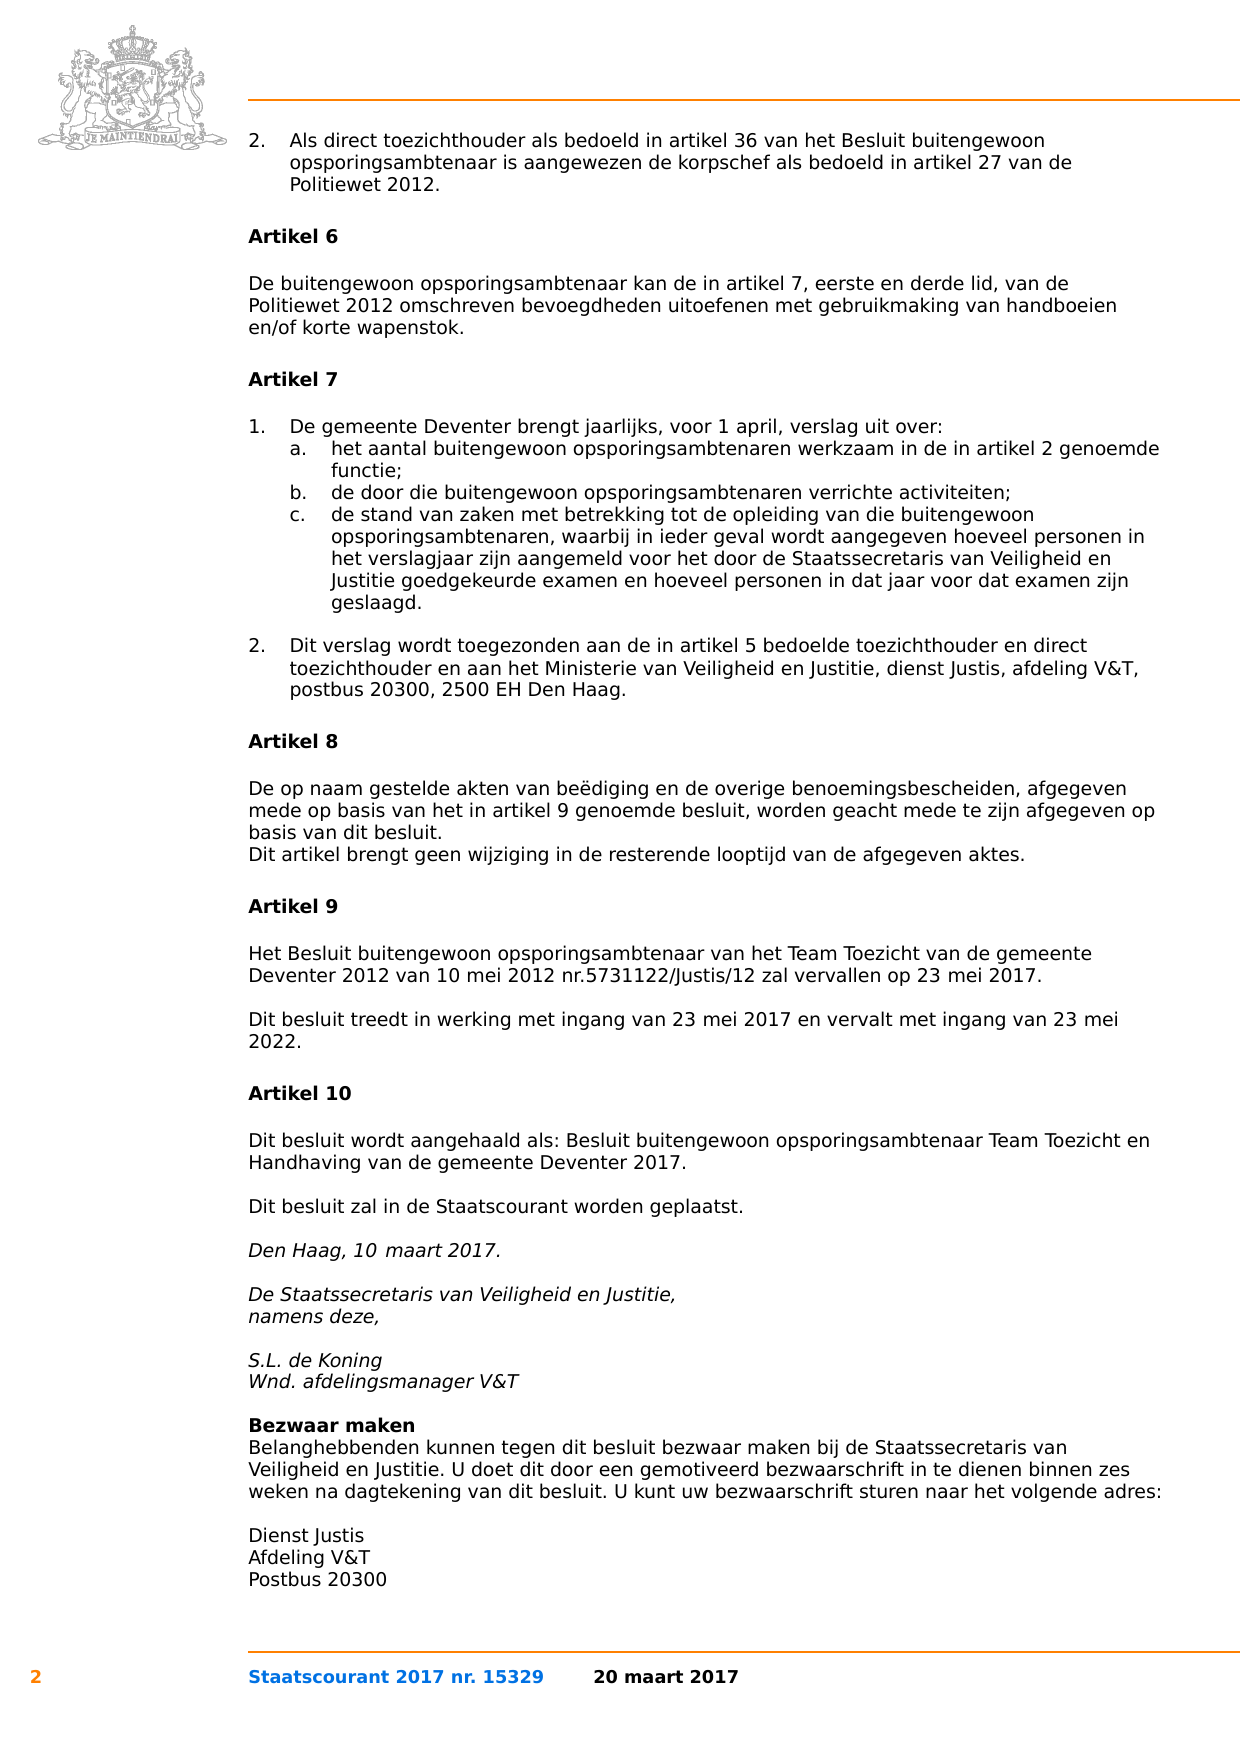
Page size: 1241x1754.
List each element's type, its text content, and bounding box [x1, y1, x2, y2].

text Postbus 20300 [248, 1569, 1163, 1591]
text Dit besluit zal in de Staatscourant worden geplaatst. [248, 1196, 1163, 1218]
text Dit besluit wordt aangehaald als: Besluit buitengewoon opsporingsambtenaar Team Toezicht en Handhaving van de gemeente Deventer 2017. [248, 1130, 1163, 1174]
text De Staatssecretaris van Veiligheid en Justitie, namens deze, S.L. de Koning Wnd. afdelingsmanager V&T [248, 1283, 1163, 1393]
text De op naam gestelde akten van beëdiging en de overige benoemingsbescheiden, afgegeven mede op basis van het in artikel 9 genoemde besluit, worden geacht mede te zijn afgegeven op basis van dit besluit. [248, 778, 1163, 844]
text a. het aantal buitengewoon opsporingsambtenaren werkzaam in de in artikel 2 genoemde functie; [289, 438, 1163, 482]
text Dienst Justis [248, 1525, 1163, 1547]
text Dit artikel brengt geen wijziging in de resterende looptijd van de afgegeven aktes. [248, 844, 1163, 866]
text 1. De gemeente Deventer brengt jaarlijks, voor 1 april, verslag uit over: [248, 416, 1163, 438]
text Het Besluit buitengewoon opsporingsambtenaar van het Team Toezicht van de gemeente Deventer 2012 van 10 mei 2012 nr.5731122/Justis/12 zal vervallen op 23 mei 2017. [248, 943, 1163, 987]
text Afdeling V&T [248, 1547, 1163, 1569]
subtitle Artikel 6 [248, 226, 1163, 248]
text De buitengewoon opsporingsambtenaar kan de in artikel 7, eerste en derde lid, van de Politiewet 2012 omschreven bevoegdheden uitoefenen met gebruikmaking van handboeien en/of korte wapenstok. [248, 273, 1163, 339]
text b. de door die buitengewoon opsporingsambtenaren verrichte activiteiten; [289, 482, 1163, 504]
text 2. Dit verslag wordt toegezonden aan de in artikel 5 bedoelde toezichthouder en direct toezichthouder en aan het Ministerie van Veiligheid en Justitie, dienst Justis, afdeling V&T, postbus 20300, 2500 EH Den Haag. [248, 635, 1163, 701]
text Dit besluit treedt in werking met ingang van 23 mei 2017 en vervalt met ingang van 23 mei 2022. [248, 1009, 1163, 1053]
text Belanghebbenden kunnen tegen dit besluit bezwaar maken bij de Staatssecretaris van Veiligheid en Justitie. U doet dit door een gemotiveerd bezwaarschrift in te dienen binnen zes weken na dagtekening van dit besluit. U kunt uw bezwaarschrift sturen naar het volgende adres: [248, 1437, 1163, 1503]
text c. de stand van zaken met betrekking tot de opleiding van die buitengewoon opsporingsambtenaren, waarbij in ieder geval wordt aangegeven hoeveel personen in het verslagjaar zijn aangemeld voor het door de Staatssecretaris van Veiligheid en Justitie goedgekeurde examen en hoeveel personen in dat jaar voor dat examen zijn geslaagd. [289, 504, 1163, 613]
subtitle Artikel 7 [248, 369, 1163, 391]
text Bezwaar maken [248, 1415, 1163, 1437]
text 2. Als direct toezichthouder als bedoeld in artikel 36 van het Besluit buitengewoon opsporingsambtenaar is aangewezen de korpschef als bedoeld in artikel 27 van de Politiewet 2012. [248, 130, 1163, 196]
text Den Haag, 10 maart 2017. [248, 1240, 1163, 1262]
subtitle Artikel 10 [248, 1083, 1163, 1105]
picture [38, 25, 227, 150]
subtitle Artikel 9 [248, 896, 1163, 918]
subtitle Artikel 8 [248, 731, 1163, 753]
